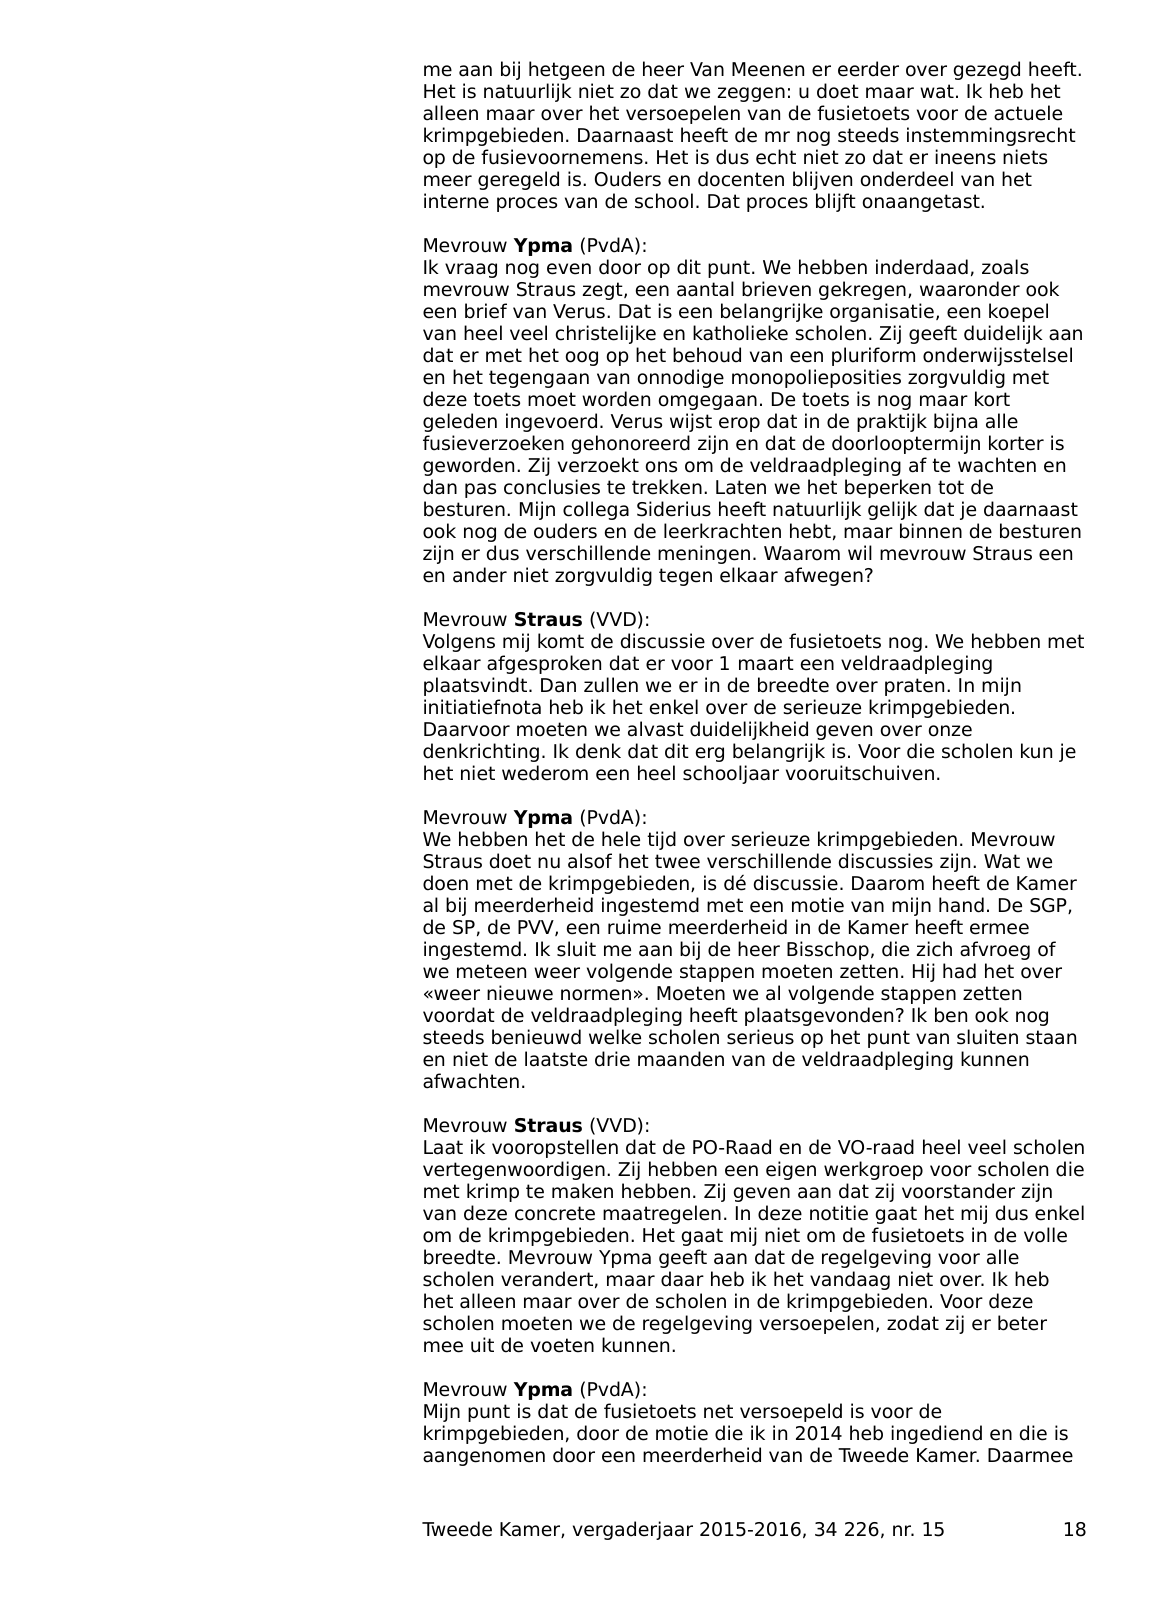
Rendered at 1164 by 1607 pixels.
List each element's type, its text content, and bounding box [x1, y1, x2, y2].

text Mevrouw Ypma (PvdA): [422, 807, 1087, 829]
text Mevrouw Ypma (PvdA): [422, 1379, 1087, 1401]
text me aan bij hetgeen de heer Van Meenen er eerder over gezegd heeft. Het is natuurlijk niet zo dat we zeggen: u doet maar wat. Ik heb het alleen maar over het versoepelen van de fusietoets voor de actuele krimpgebieden. Daarnaast heeft de mr nog steeds instemmingsrecht op de fusievoornemens. Het is dus echt niet zo dat er ineens niets meer geregeld is. Ouders en docenten blijven onderdeel van het interne proces van de school. Dat proces blijft onaangetast. [422, 59, 1087, 213]
text Volgens mij komt de discussie over de fusietoets nog. We hebben met elkaar afgesproken dat er voor 1 maart een veldraadpleging plaatsvindt. Dan zullen we er in de breedte over praten. In mijn initiatiefnota heb ik het enkel over de serieuze krimpgebieden. Daarvoor moeten we alvast duidelijkheid geven over onze denkrichting. Ik denk dat dit erg belangrijk is. Voor die scholen kun je het niet wederom een heel schooljaar vooruitschuiven. [422, 631, 1087, 785]
text Laat ik vooropstellen dat de PO-Raad en de VO-raad heel veel scholen vertegenwoordigen. Zij hebben een eigen werkgroep voor scholen die met krimp te maken hebben. Zij geven aan dat zij voorstander zijn van deze concrete maatregelen. In deze notitie gaat het mij dus enkel om de krimpgebieden. Het gaat mij niet om de fusietoets in de volle breedte. Mevrouw Ypma geeft aan dat de regelgeving voor alle scholen verandert, maar daar heb ik het vandaag niet over. Ik heb het alleen maar over de scholen in de krimpgebieden. Voor deze scholen moeten we de regelgeving versoepelen, zodat zij er beter mee uit de voeten kunnen. [422, 1137, 1087, 1357]
text Mevrouw Straus (VVD): [422, 1115, 1087, 1137]
text Mevrouw Ypma (PvdA): [422, 235, 1087, 257]
text Ik vraag nog even door op dit punt. We hebben inderdaad, zoals mevrouw Straus zegt, een aantal brieven gekregen, waaronder ook een brief van Verus. Dat is een belangrijke organisatie, een koepel van heel veel christelijke en katholieke scholen. Zij geeft duidelijk aan dat er met het oog op het behoud van een pluriform onderwijsstelsel en het tegengaan van onnodige monopolieposities zorgvuldig met deze toets moet worden omgegaan. De toets is nog maar kort geleden ingevoerd. Verus wijst erop dat in de praktijk bijna alle fusieverzoeken gehonoreerd zijn en dat de doorlooptermijn korter is geworden. Zij verzoekt ons om de veldraadpleging af te wachten en dan pas conclusies te trekken. Laten we het beperken tot de besturen. Mijn collega Siderius heeft natuurlijk gelijk dat je daarnaast ook nog de ouders en de leerkrachten hebt, maar binnen de besturen zijn er dus verschillende meningen. Waarom wil mevrouw Straus een en ander niet zorgvuldig tegen elkaar afwegen? [422, 257, 1087, 587]
text Mijn punt is dat de fusietoets net versoepeld is voor de krimpgebieden, door de motie die ik in 2014 heb ingediend en die is aangenomen door een meerderheid van de Tweede Kamer. Daarmee [422, 1401, 1087, 1467]
text We hebben het de hele tijd over serieuze krimpgebieden. Mevrouw Straus doet nu alsof het twee verschillende discussies zijn. Wat we doen met de krimpgebieden, is dé discussie. Daarom heeft de Kamer al bij meerderheid ingestemd met een motie van mijn hand. De SGP, de SP, de PVV, een ruime meerderheid in de Kamer heeft ermee ingestemd. Ik sluit me aan bij de heer Bisschop, die zich afvroeg of we meteen weer volgende stappen moeten zetten. Hij had het over «weer nieuwe normen». Moeten we al volgende stappen zetten voordat de veldraadpleging heeft plaatsgevonden? Ik ben ook nog steeds benieuwd welke scholen serieus op het punt van sluiten staan en niet de laatste drie maanden van de veldraadpleging kunnen afwachten. [422, 829, 1087, 1093]
text Mevrouw Straus (VVD): [422, 609, 1087, 631]
